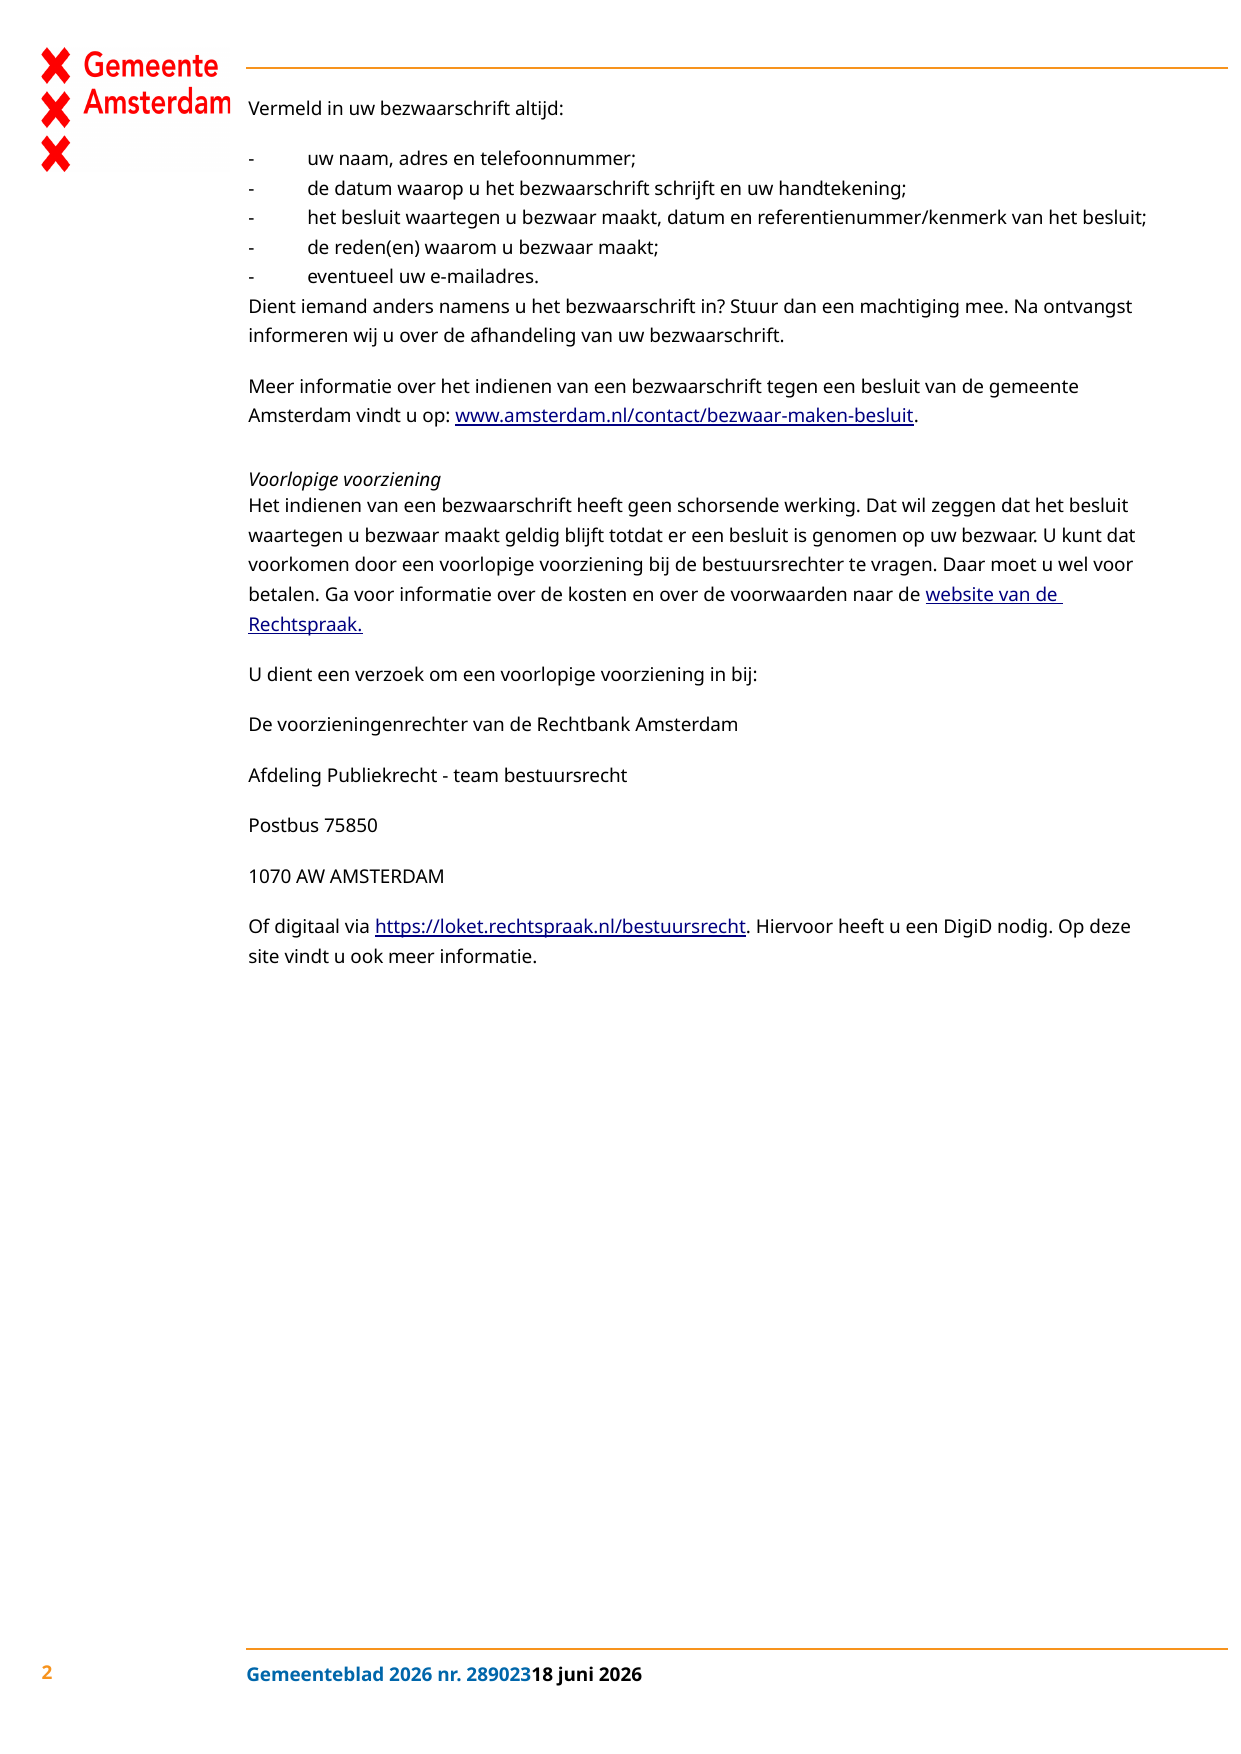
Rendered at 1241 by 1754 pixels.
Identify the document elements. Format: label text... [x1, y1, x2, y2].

text Afdeling Publiekrecht - team bestuursrecht [248, 762, 1152, 788]
text 1070 AW AMSTERDAM [248, 863, 1152, 888]
list eventueel uw e-mailadres. [248, 263, 1152, 289]
list de reden(en) waarom u bezwaar maakt; [248, 234, 1152, 260]
text Postbus 75850 [248, 812, 1152, 838]
text U dient een verzoek om een voorlopige voorziening in bij: [248, 661, 1152, 687]
list de datum waarop u het bezwaarschrift schrijft en uw handtekening; [248, 175, 1152, 201]
list uw naam, adres en telefoonnummer; [248, 145, 1152, 171]
picture [41, 47, 231, 172]
text De voorzieningenrechter van de Rechtbank Amsterdam [248, 712, 1152, 737]
list het besluit waartegen u bezwaar maakt, datum en referentienummer/kenmerk van het besluit; [248, 204, 1152, 230]
text Voorlopige voorziening [248, 467, 1152, 492]
text Vermeld in uw bezwaarschrift altijd: [248, 95, 1152, 121]
text Of digitaal via https://loket.rechtspraak.nl/bestuursrecht. Hiervoor heeft u een DigiD nodig. Op deze site vindt u ook meer informatie. [248, 913, 1152, 968]
text Het indienen van een bezwaarschrift heeft geen schorsende werking. Dat wil zeggen dat het besluit waartegen u bezwaar maakt geldig blijft totdat er een besluit is genomen op uw bezwaar. U kunt dat voorkomen door een voorlopige voorziening bij de bestuursrechter te vragen. Daar moet u wel voor betalen. Ga voor informatie over de kosten en over de voorwaarden naar de website van de Rechtspraak. [248, 492, 1152, 636]
text Meer informatie over het indienen van een bezwaarschrift tegen een besluit van de gemeente Amsterdam vindt u op: www.amsterdam.nl/contact/bezwaar-maken-besluit. [248, 373, 1152, 428]
text Dient iemand anders namens u het bezwaarschrift in? Stuur dan een machtiging mee. Na ontvangst informeren wij u over de afhandeling van uw bezwaarschrift. [248, 293, 1152, 348]
